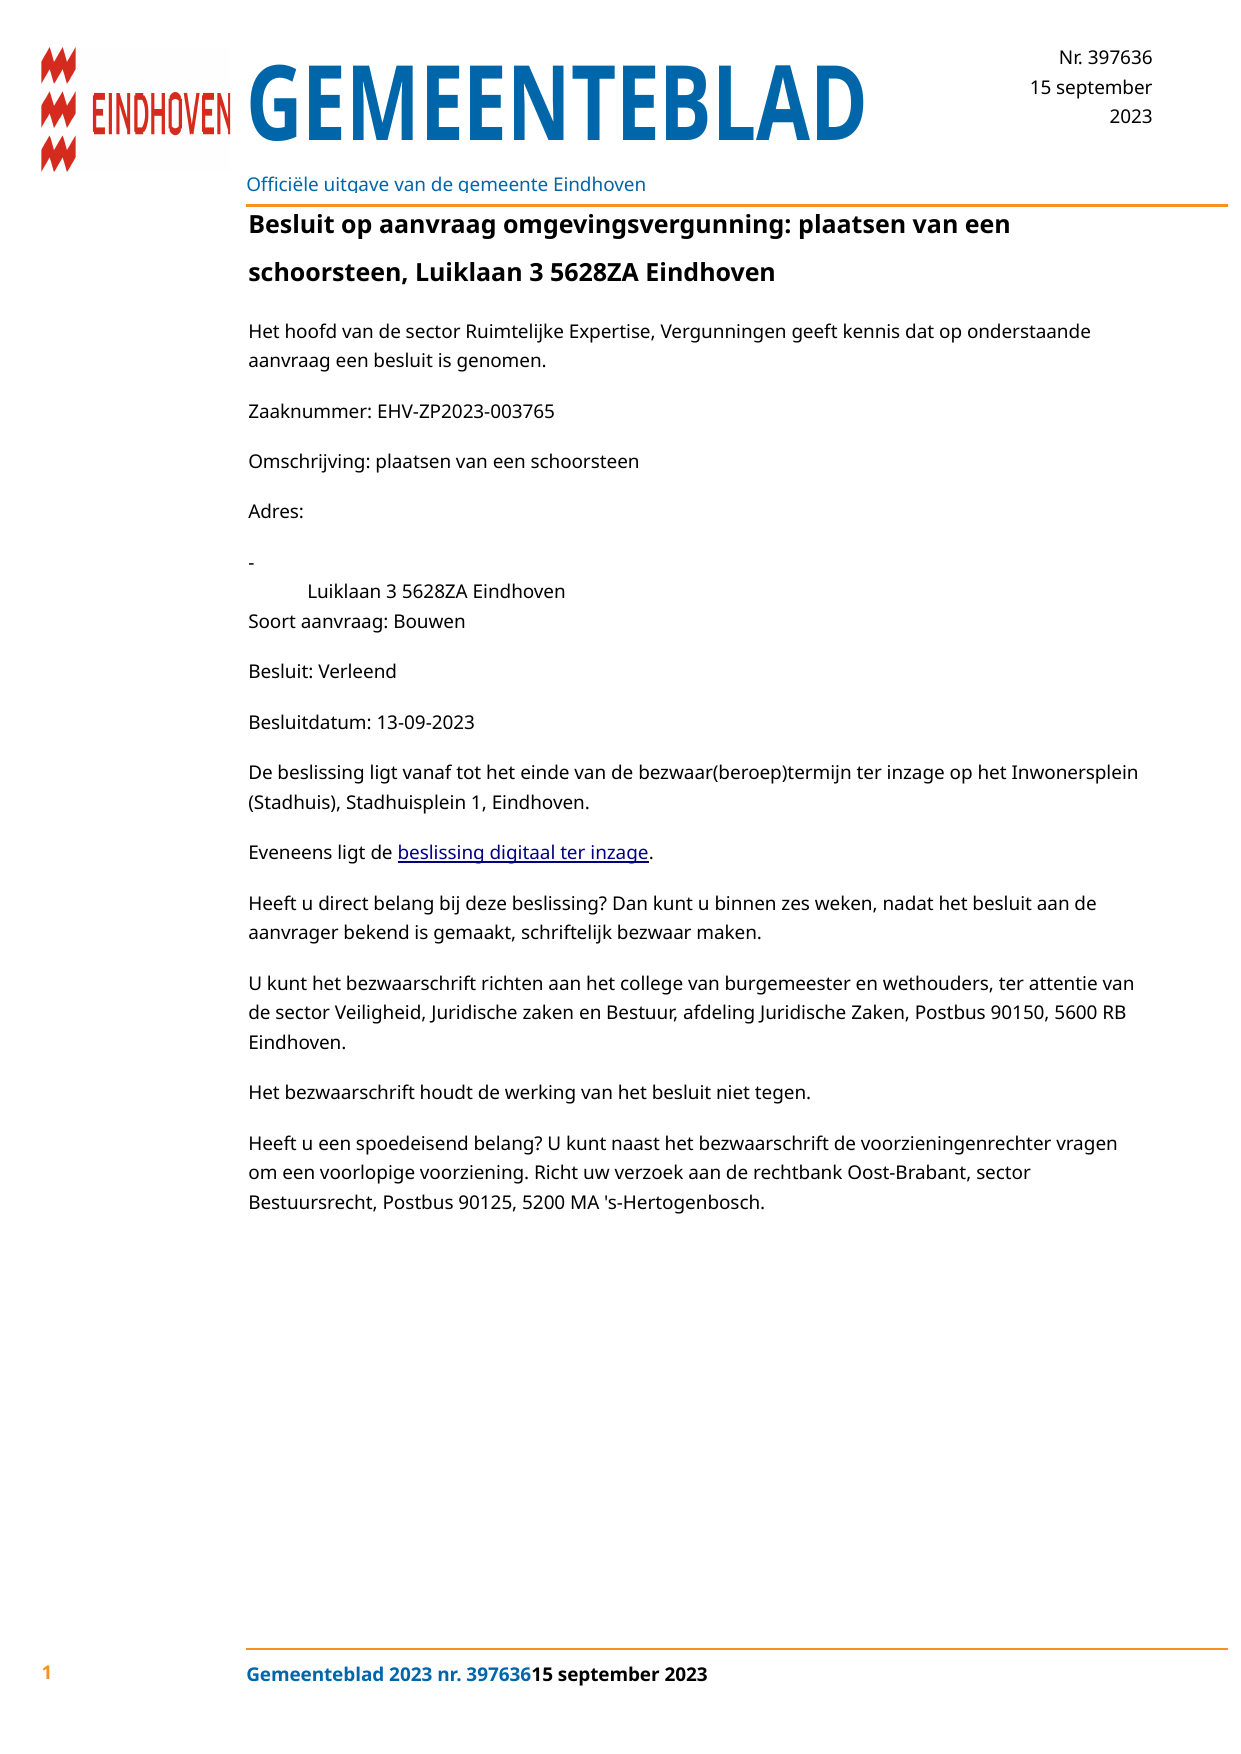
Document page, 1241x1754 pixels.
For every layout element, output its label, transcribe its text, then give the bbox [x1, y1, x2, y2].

text U kunt het bezwaarschrift richten aan het college van burgemeester en wethouders, ter attentie van de sector Veiligheid, Juridische zaken en Bestuur, afdeling Juridische Zaken, Postbus 90150, 5600 RB Eindhoven. [248, 970, 1152, 1055]
text Adres: [248, 499, 1152, 524]
text Eveneens ligt de beslissing digitaal ter inzage. [248, 839, 1152, 865]
list Luiklaan 3 5628ZA Eindhoven [248, 579, 1152, 604]
text Soort aanvraag: Bouwen [248, 608, 1152, 634]
text Zaaknummer: EHV-ZP2023-003765 [248, 398, 1152, 424]
text Omschrijving: plaatsen van een schoorsteen [248, 448, 1152, 474]
text Besluit op aanvraag omgevingsvergunning: plaatsen van een schoorsteen, Luiklaan 3 5628ZA Eindhoven [248, 207, 1152, 288]
text Het hoofd van de sector Ruimtelijke Expertise, Vergunningen geeft kennis dat op onderstaande aanvraag een besluit is genomen. [248, 318, 1152, 373]
text Het bezwaarschrift houdt de werking van het besluit niet tegen. [248, 1079, 1152, 1105]
text Besluit: Verleend [248, 659, 1152, 684]
text De beslissing ligt vanaf tot het einde van de bezwaar(beroep)termijn ter inzage op het Inwonersplein (Stadhuis), Stadhuisplein 1, Eindhoven. [248, 759, 1152, 815]
text Besluitdatum: 13-09-2023 [248, 709, 1152, 735]
text Heeft u een spoedeisend belang? U kunt naast het bezwaarschrift de voorzieningenrechter vragen om een voorlopige voorziening. Richt uw verzoek aan de rechtbank Oost-Brabant, sector Bestuursrecht, Postbus 90125, 5200 MA 's-Hertogenbosch. [248, 1130, 1152, 1215]
picture [41, 47, 231, 172]
text Heeft u direct belang bij deze beslissing? Dan kunt u binnen zes weken, nadat het besluit aan de aanvrager bekend is gemaakt, schriftelijk bezwaar maken. [248, 890, 1152, 945]
